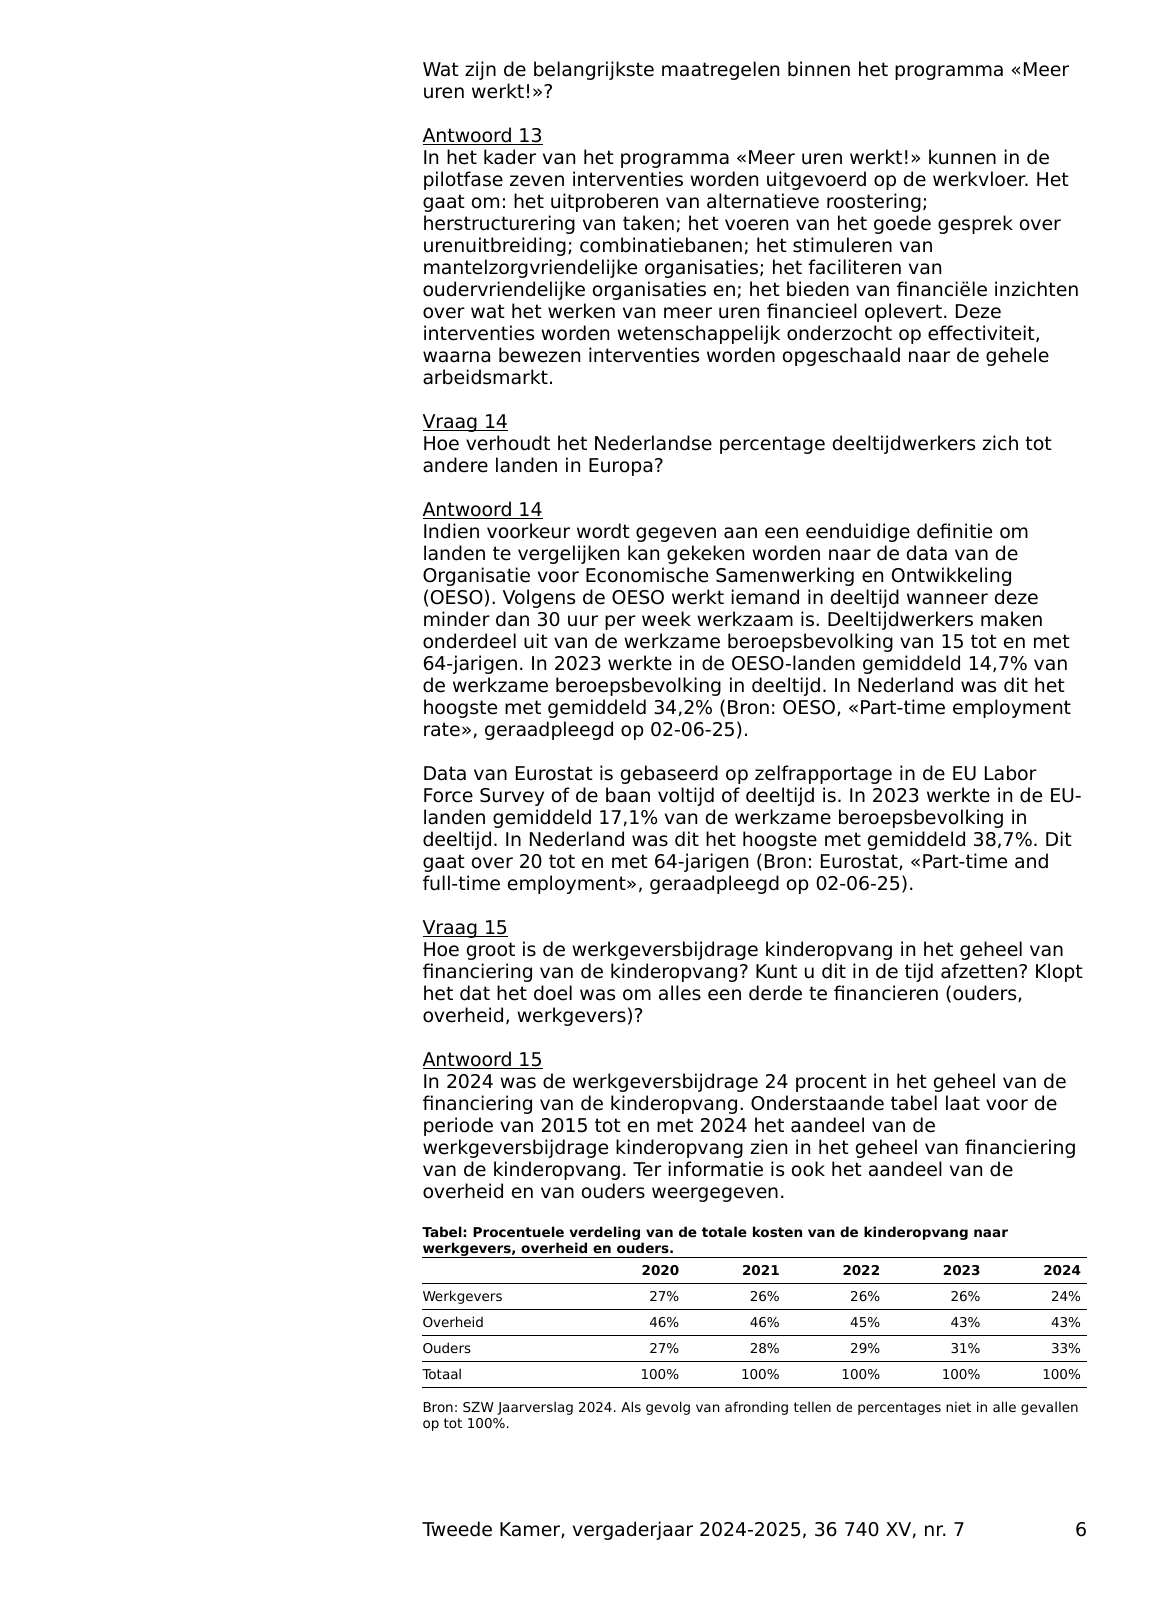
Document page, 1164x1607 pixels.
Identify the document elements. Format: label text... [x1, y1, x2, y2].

table_header Tabel: Procentuele verdeling van de totale kosten van de kinderopvang naar werkgevers, overheid en ouders. [422, 1225, 1087, 1257]
text Antwoord 13 [422, 125, 1087, 147]
table_cell Totaal [422, 1362, 585, 1387]
table_cell Werkgevers [422, 1284, 585, 1309]
table_cell 31% [886, 1336, 986, 1361]
table_cell 29% [785, 1336, 886, 1361]
text Hoe groot is de werkgeversbijdrage kinderopvang in het geheel van financiering van de kinderopvang? Kunt u dit in de tijd afzetten? Klopt het dat het doel was om alles een derde te financieren (ouders, overheid, werkgevers)? [422, 939, 1087, 1027]
table_cell 100% [685, 1362, 785, 1387]
table_cell 43% [986, 1310, 1087, 1335]
table_cell 2023 [886, 1258, 986, 1283]
table_cell 2024 [986, 1258, 1087, 1283]
table_cell Ouders [422, 1336, 585, 1361]
text Wat zijn de belangrijkste maatregelen binnen het programma «Meer uren werkt!»? [422, 59, 1087, 103]
table_cell 100% [886, 1362, 986, 1387]
table_cell 100% [785, 1362, 886, 1387]
table_cell 33% [986, 1336, 1087, 1361]
table_cell 26% [685, 1284, 785, 1309]
table_cell 28% [685, 1336, 785, 1361]
text Vraag 14 [422, 411, 1087, 433]
text Data van Eurostat is gebaseerd op zelfrapportage in de EU Labor Force Survey of de baan voltijd of deeltijd is. In 2023 werkte in de EU-landen gemiddeld 17,1% van de werkzame beroepsbevolking in deeltijd. In Nederland was dit het hoogste met gemiddeld 38,7%. Dit gaat over 20 tot en met 64-jarigen (Bron: Eurostat, «Part-time and full-time employment», geraadpleegd op 02-06-25). [422, 763, 1087, 895]
table_cell 24% [986, 1284, 1087, 1309]
table_cell [422, 1258, 585, 1283]
table_cell 27% [585, 1336, 685, 1361]
text Antwoord 15 [422, 1049, 1087, 1071]
table_cell Bron: SZW Jaarverslag 2024. Als gevolg van afronding tellen de percentages niet in alle gevallen op tot 100%. [422, 1388, 1087, 1432]
text Hoe verhoudt het Nederlandse percentage deeltijdwerkers zich tot andere landen in Europa? [422, 433, 1087, 477]
text In het kader van het programma «Meer uren werkt!» kunnen in de pilotfase zeven interventies worden uitgevoerd op de werkvloer. Het gaat om: het uitproberen van alternatieve roostering; herstructurering van taken; het voeren van het goede gesprek over urenuitbreiding; combinatiebanen; het stimuleren van mantelzorgvriendelijke organisaties; het faciliteren van oudervriendelijke organisaties en; het bieden van financiële inzichten over wat het werken van meer uren financieel oplevert. Deze interventies worden wetenschappelijk onderzocht op effectiviteit, waarna bewezen interventies worden opgeschaald naar de gehele arbeidsmarkt. [422, 147, 1087, 389]
table_cell 100% [585, 1362, 685, 1387]
table_cell 2021 [685, 1258, 785, 1283]
text Antwoord 14 [422, 499, 1087, 521]
text In 2024 was de werkgeversbijdrage 24 procent in het geheel van de financiering van de kinderopvang. Onderstaande tabel laat voor de periode van 2015 tot en met 2024 het aandeel van de werkgeversbijdrage kinderopvang zien in het geheel van financiering van de kinderopvang. Ter informatie is ook het aandeel van de overheid en van ouders weergegeven. [422, 1071, 1087, 1203]
text Vraag 15 [422, 917, 1087, 939]
table_cell 43% [886, 1310, 986, 1335]
table_cell 46% [585, 1310, 685, 1335]
table_cell 27% [585, 1284, 685, 1309]
table_cell 100% [986, 1362, 1087, 1387]
table_cell 26% [886, 1284, 986, 1309]
table_cell 46% [685, 1310, 785, 1335]
table_cell 2020 [585, 1258, 685, 1283]
table_cell 45% [785, 1310, 886, 1335]
table_cell Overheid [422, 1310, 585, 1335]
text Indien voorkeur wordt gegeven aan een eenduidige definitie om landen te vergelijken kan gekeken worden naar de data van de Organisatie voor Economische Samenwerking en Ontwikkeling (OESO). Volgens de OESO werkt iemand in deeltijd wanneer deze minder dan 30 uur per week werkzaam is. Deeltijdwerkers maken onderdeel uit van de werkzame beroepsbevolking van 15 tot en met 64-jarigen. In 2023 werkte in de OESO-landen gemiddeld 14,7% van de werkzame beroepsbevolking in deeltijd. In Nederland was dit het hoogste met gemiddeld 34,2% (Bron: OESO, «Part-time employment rate», geraadpleegd op 02-06-25). [422, 521, 1087, 741]
table_cell 2022 [785, 1258, 886, 1283]
table_cell 26% [785, 1284, 886, 1309]
